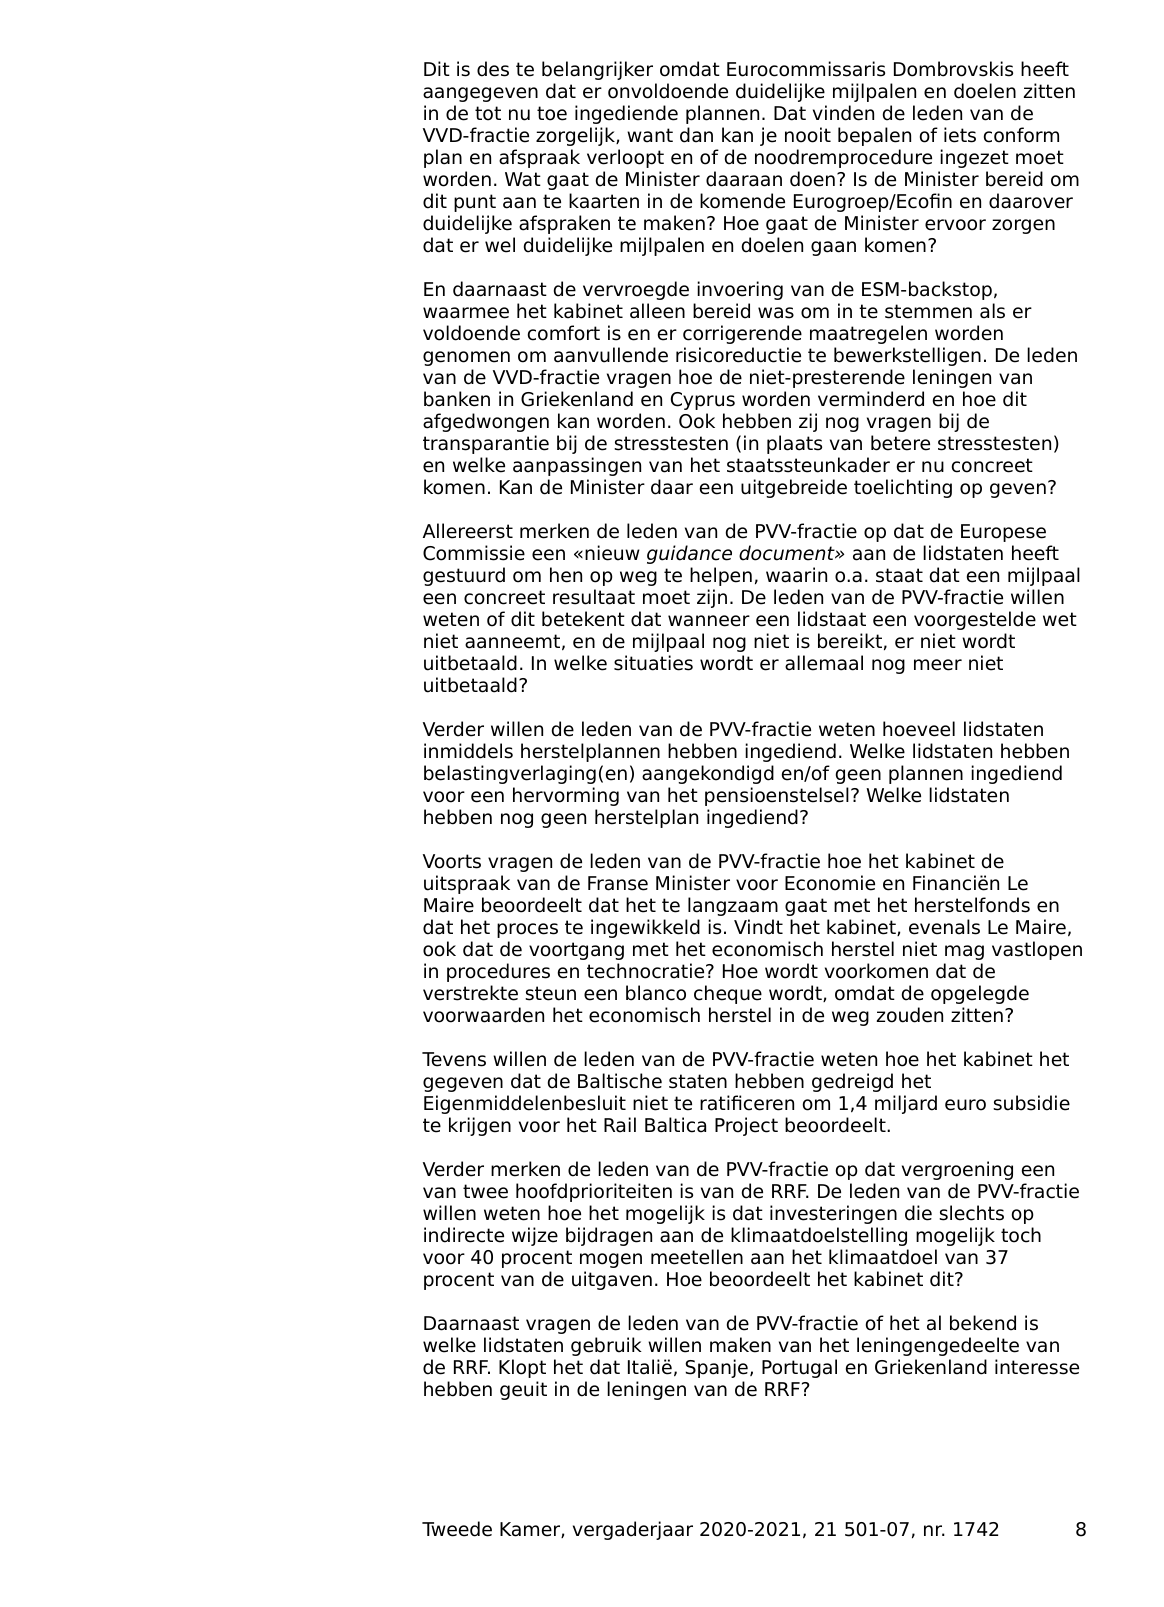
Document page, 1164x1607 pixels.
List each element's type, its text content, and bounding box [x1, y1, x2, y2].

text Dit is des te belangrijker omdat Eurocommissaris Dombrovskis heeft aangegeven dat er onvoldoende duidelijke mijlpalen en doelen zitten in de tot nu toe ingediende plannen. Dat vinden de leden van de VVD-fractie zorgelijk, want dan kan je nooit bepalen of iets conform plan en afspraak verloopt en of de noodremprocedure ingezet moet worden. Wat gaat de Minister daaraan doen? Is de Minister bereid om dit punt aan te kaarten in de komende Eurogroep/Ecofin en daarover duidelijke afspraken te maken? Hoe gaat de Minister ervoor zorgen dat er wel duidelijke mijlpalen en doelen gaan komen? [422, 59, 1087, 257]
text En daarnaast de vervroegde invoering van de ESM-backstop, waarmee het kabinet alleen bereid was om in te stemmen als er voldoende comfort is en er corrigerende maatregelen worden genomen om aanvullende risicoreductie te bewerkstelligen. De leden van de VVD-fractie vragen hoe de niet-presterende leningen van banken in Griekenland en Cyprus worden verminderd en hoe dit afgedwongen kan worden. Ook hebben zij nog vragen bij de transparantie bij de stresstesten (in plaats van betere stresstesten) en welke aanpassingen van het staatssteunkader er nu concreet komen. Kan de Minister daar een uitgebreide toelichting op geven? [422, 279, 1087, 499]
text Voorts vragen de leden van de PVV-fractie hoe het kabinet de uitspraak van de Franse Minister voor Economie en Financiën Le Maire beoordeelt dat het te langzaam gaat met het herstelfonds en dat het proces te ingewikkeld is. Vindt het kabinet, evenals Le Maire, ook dat de voortgang met het economisch herstel niet mag vastlopen in procedures en technocratie? Hoe wordt voorkomen dat de verstrekte steun een blanco cheque wordt, omdat de opgelegde voorwaarden het economisch herstel in de weg zouden zitten? [422, 851, 1087, 1027]
text Tevens willen de leden van de PVV-fractie weten hoe het kabinet het gegeven dat de Baltische staten hebben gedreigd het Eigenmiddelenbesluit niet te ratificeren om 1,4 miljard euro subsidie te krijgen voor het Rail Baltica Project beoordeelt. [422, 1049, 1087, 1137]
text Allereerst merken de leden van de PVV-fractie op dat de Europese Commissie een «nieuw guidance document» aan de lidstaten heeft gestuurd om hen op weg te helpen, waarin o.a. staat dat een mijlpaal een concreet resultaat moet zijn. De leden van de PVV-fractie willen weten of dit betekent dat wanneer een lidstaat een voorgestelde wet niet aanneemt, en de mijlpaal nog niet is bereikt, er niet wordt uitbetaald. In welke situaties wordt er allemaal nog meer niet uitbetaald? [422, 521, 1087, 697]
text Verder merken de leden van de PVV-fractie op dat vergroening een van twee hoofdprioriteiten is van de RRF. De leden van de PVV-fractie willen weten hoe het mogelijk is dat investeringen die slechts op indirecte wijze bijdragen aan de klimaatdoelstelling mogelijk toch voor 40 procent mogen meetellen aan het klimaatdoel van 37 procent van de uitgaven. Hoe beoordeelt het kabinet dit? [422, 1159, 1087, 1291]
text Daarnaast vragen de leden van de PVV-fractie of het al bekend is welke lidstaten gebruik willen maken van het leningengedeelte van de RRF. Klopt het dat Italië, Spanje, Portugal en Griekenland interesse hebben geuit in de leningen van de RRF? [422, 1313, 1087, 1401]
text Verder willen de leden van de PVV-fractie weten hoeveel lidstaten inmiddels herstelplannen hebben ingediend. Welke lidstaten hebben belastingverlaging(en) aangekondigd en/of geen plannen ingediend voor een hervorming van het pensioenstelsel? Welke lidstaten hebben nog geen herstelplan ingediend? [422, 719, 1087, 829]
